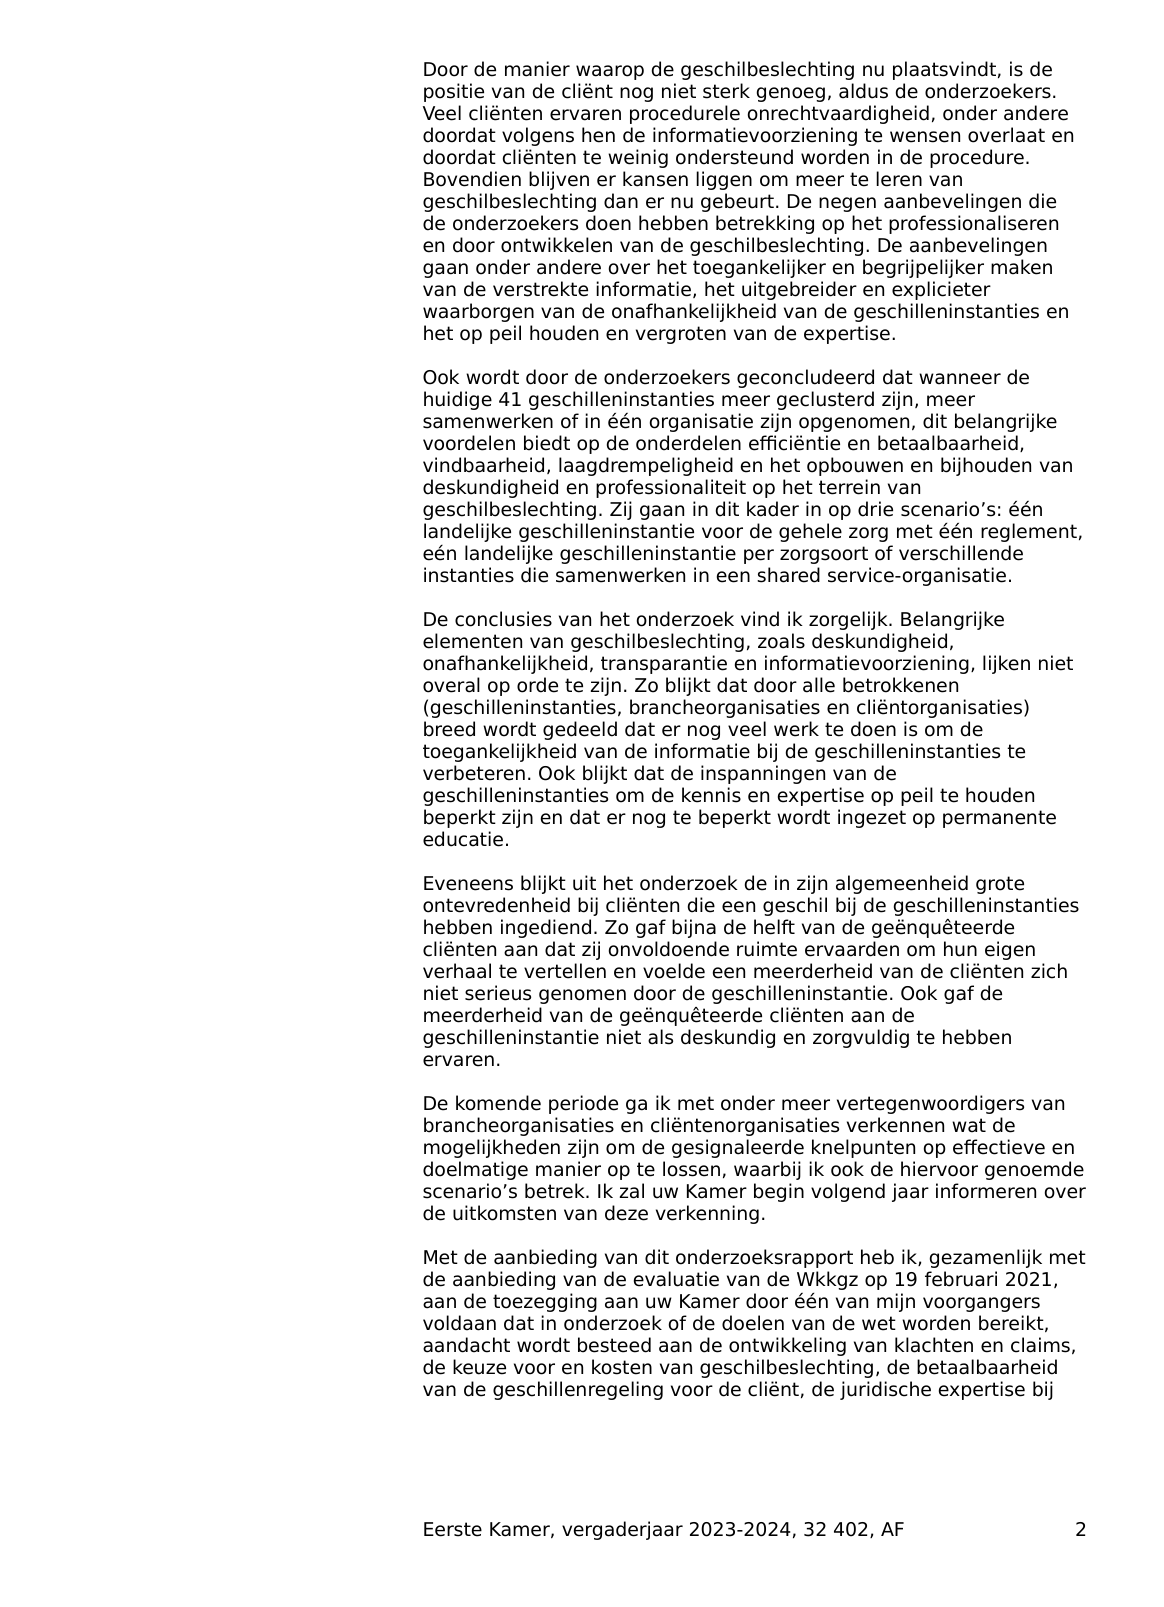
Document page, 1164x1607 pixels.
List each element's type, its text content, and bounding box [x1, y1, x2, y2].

text De conclusies van het onderzoek vind ik zorgelijk. Belangrijke elementen van geschilbeslechting, zoals deskundigheid, onafhankelijkheid, transparantie en informatievoorziening, lijken niet overal op orde te zijn. Zo blijkt dat door alle betrokkenen (geschilleninstanties, brancheorganisaties en cliëntorganisaties) breed wordt gedeeld dat er nog veel werk te doen is om de toegankelijkheid van de informatie bij de geschilleninstanties te verbeteren. Ook blijkt dat de inspanningen van de geschilleninstanties om de kennis en expertise op peil te houden beperkt zijn en dat er nog te beperkt wordt ingezet op permanente educatie. [422, 609, 1087, 851]
text De komende periode ga ik met onder meer vertegenwoordigers van brancheorganisaties en cliëntenorganisaties verkennen wat de mogelijkheden zijn om de gesignaleerde knelpunten op effectieve en doelmatige manier op te lossen, waarbij ik ook de hiervoor genoemde scenario’s betrek. Ik zal uw Kamer begin volgend jaar informeren over de uitkomsten van deze verkenning. [422, 1093, 1087, 1225]
text Eveneens blijkt uit het onderzoek de in zijn algemeenheid grote ontevredenheid bij cliënten die een geschil bij de geschilleninstanties hebben ingediend. Zo gaf bijna de helft van de geënquêteerde cliënten aan dat zij onvoldoende ruimte ervaarden om hun eigen verhaal te vertellen en voelde een meerderheid van de cliënten zich niet serieus genomen door de geschilleninstantie. Ook gaf de meerderheid van de geënquêteerde cliënten aan de geschilleninstantie niet als deskundig en zorgvuldig te hebben ervaren. [422, 873, 1087, 1071]
text Met de aanbieding van dit onderzoeksrapport heb ik, gezamenlijk met de aanbieding van de evaluatie van de Wkkgz op 19 februari 2021, aan de toezegging aan uw Kamer door één van mijn voorgangers voldaan dat in onderzoek of de doelen van de wet worden bereikt, aandacht wordt besteed aan de ontwikkeling van klachten en claims, de keuze voor en kosten van geschilbeslechting, de betaalbaarheid van de geschillenregeling voor de cliënt, de juridische expertise bij [422, 1247, 1087, 1401]
text Ook wordt door de onderzoekers geconcludeerd dat wanneer de huidige 41 geschilleninstanties meer geclusterd zijn, meer samenwerken of in één organisatie zijn opgenomen, dit belangrijke voordelen biedt op de onderdelen efficiëntie en betaalbaarheid, vindbaarheid, laagdrempeligheid en het opbouwen en bijhouden van deskundigheid en professionaliteit op het terrein van geschilbeslechting. Zij gaan in dit kader in op drie scenario’s: één landelijke geschilleninstantie voor de gehele zorg met één reglement, eén landelijke geschilleninstantie per zorgsoort of verschillende instanties die samenwerken in een shared service-organisatie. [422, 367, 1087, 587]
text Door de manier waarop de geschilbeslechting nu plaatsvindt, is de positie van de cliënt nog niet sterk genoeg, aldus de onderzoekers. Veel cliënten ervaren procedurele onrechtvaardigheid, onder andere doordat volgens hen de informatievoorziening te wensen overlaat en doordat cliënten te weinig ondersteund worden in de procedure. Bovendien blijven er kansen liggen om meer te leren van geschilbeslechting dan er nu gebeurt. De negen aanbevelingen die de onderzoekers doen hebben betrekking op het professionaliseren en door ontwikkelen van de geschilbeslechting. De aanbevelingen gaan onder andere over het toegankelijker en begrijpelijker maken van de verstrekte informatie, het uitgebreider en explicieter waarborgen van de onafhankelijkheid van de geschilleninstanties en het op peil houden en vergroten van de expertise. [422, 59, 1087, 345]
